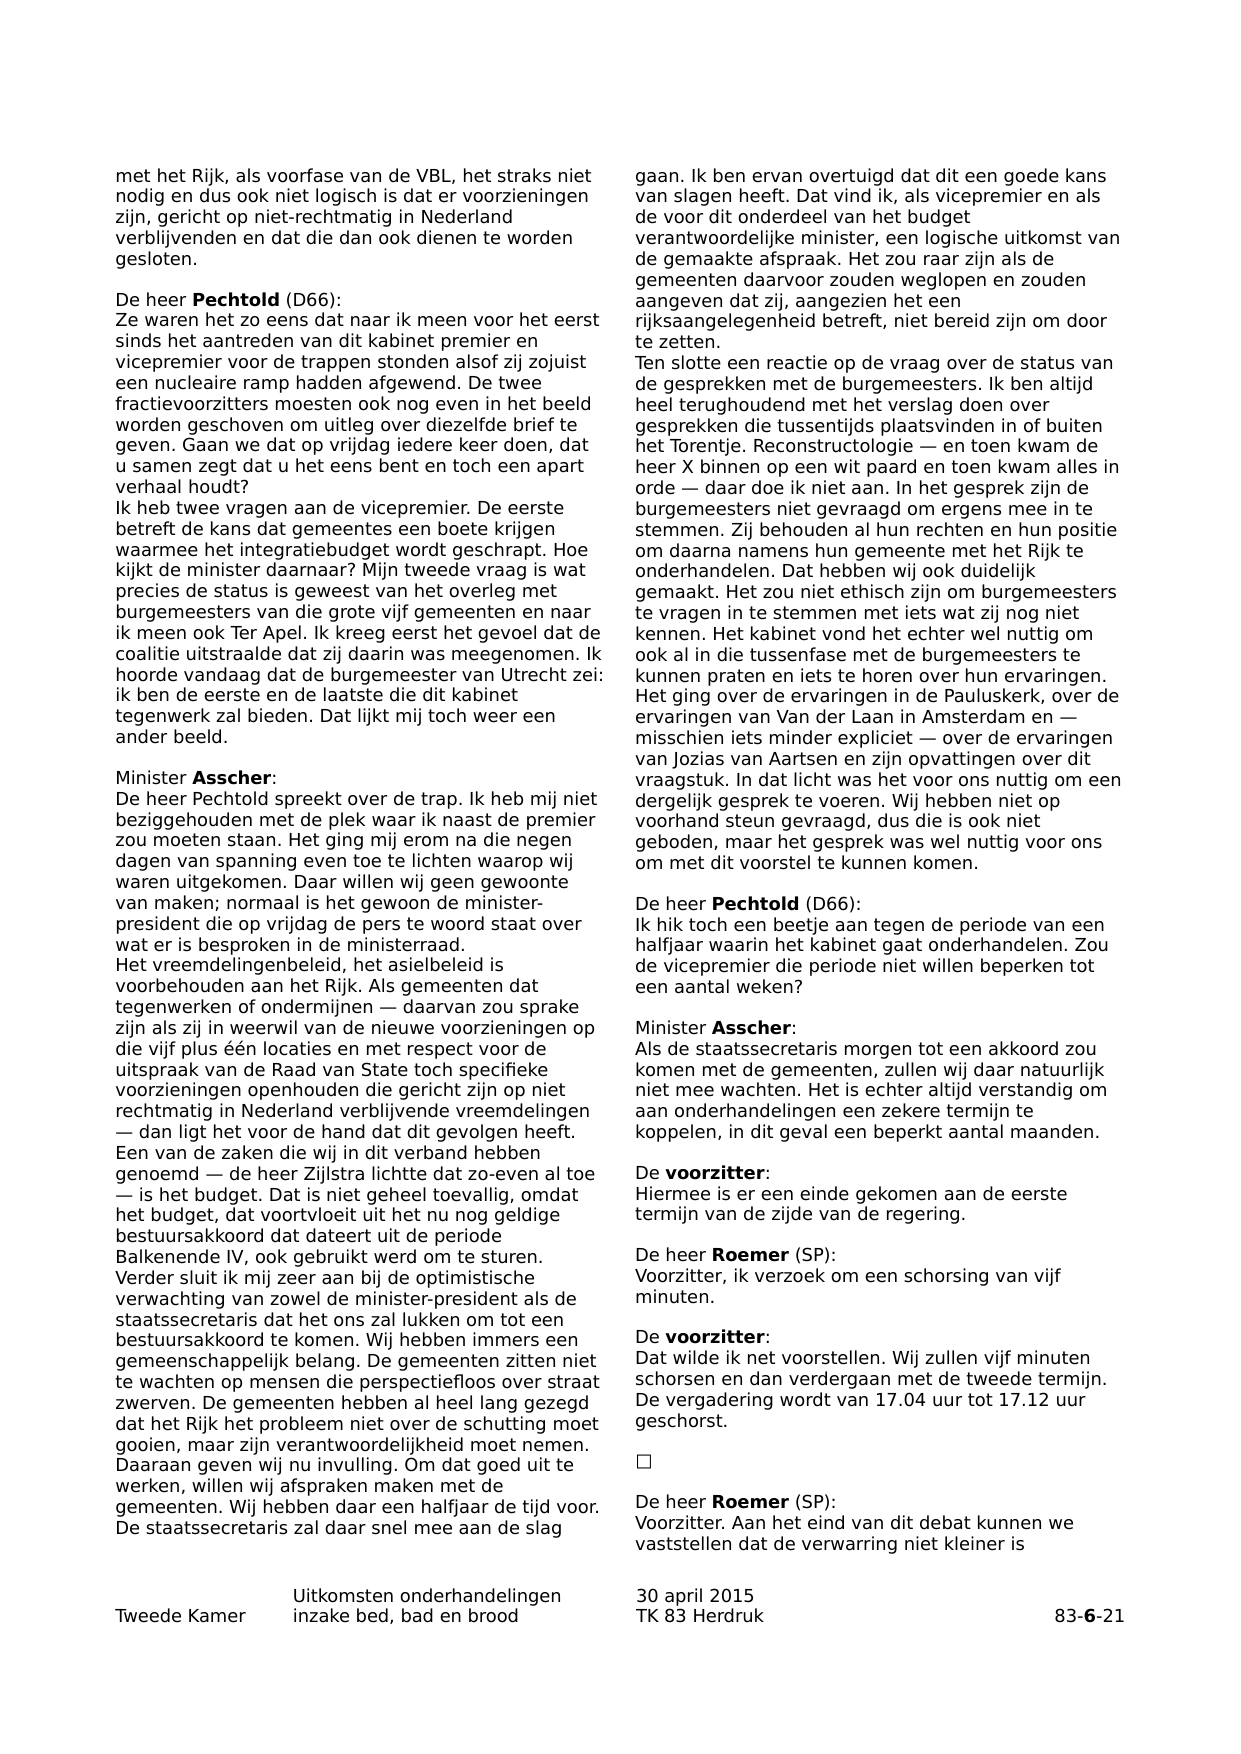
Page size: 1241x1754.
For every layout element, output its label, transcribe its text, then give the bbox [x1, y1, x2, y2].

text Dat wilde ik net voorstellen. Wij zullen vijf minuten schorsen en dan verdergaan met de tweede termijn. [635, 1348, 1125, 1390]
text Voorzitter, ik verzoek om een schorsing van vijf minuten. [635, 1266, 1125, 1307]
text Als de staatssecretaris morgen tot een akkoord zou komen met de gemeenten, zullen wij daar natuurlijk niet mee wachten. Het is echter altijd verstandig om aan onderhandelingen een zekere termijn te koppelen, in dit geval een beperkt aantal maanden. [635, 1038, 1125, 1143]
text De heer Roemer (SP): [635, 1245, 1125, 1266]
text met het Rijk, als voorfase van de VBL, het straks niet nodig en dus ook niet logisch is dat er voorzieningen zijn, gericht op niet-rechtmatig in Nederland verblijvenden en dat die dan ook dienen te worden gesloten. [115, 165, 605, 269]
text De heer Pechtold (D66): [115, 289, 605, 310]
text Hiermee is er een einde gekomen aan de eerste termijn van de zijde van de regering. [635, 1183, 1125, 1225]
text De heer Pechtold spreekt over de trap. Ik heb mij niet beziggehouden met de plek waar ik naast de premier zou moeten staan. Het ging mij erom na die negen dagen van spanning even toe te lichten waarop wij waren uitgekomen. Daar willen wij geen gewoonte van maken; normaal is het gewoon de minister-president die op vrijdag de pers te woord staat over wat er is besproken in de ministerraad. [115, 788, 605, 955]
text ⬜ [635, 1451, 1125, 1472]
text De heer Pechtold (D66): [635, 894, 1125, 914]
text gaan. Ik ben ervan overtuigd dat dit een goede kans van slagen heeft. Dat vind ik, als vicepremier en als de voor dit onderdeel van het budget verantwoordelijke minister, een logische uitkomst van de gemaakte afspraak. Het zou raar zijn als de gemeenten daarvoor zouden weglopen en zouden aangeven dat zij, aangezien het een rijksaangelegenheid betreft, niet bereid zijn om door te zetten. [635, 165, 1125, 353]
text Ik heb twee vragen aan de vicepremier. De eerste betreft de kans dat gemeentes een boete krijgen waarmee het integratiebudget wordt geschrapt. Hoe kijkt de minister daarnaar? Mijn tweede vraag is wat precies de status is geweest van het overleg met burgemeesters van die grote vijf gemeenten en naar ik meen ook Ter Apel. Ik kreeg eerst het gevoel dat de coalitie uitstraalde dat zij daarin was meegenomen. Ik hoorde vandaag dat de burgemeester van Utrecht zei: ik ben de eerste en de laatste die dit kabinet tegenwerk zal bieden. Dat lijkt mij toch weer een ander beeld. [115, 498, 605, 748]
text De vergadering wordt van 17.04 uur tot 17.12 uur geschorst. [635, 1390, 1125, 1431]
text Verder sluit ik mij zeer aan bij de optimistische verwachting van zowel de minister-president als de staatssecretaris dat het ons zal lukken om tot een bestuursakkoord te komen. Wij hebben immers een gemeenschappelijk belang. De gemeenten zitten niet te wachten op mensen die perspectiefloos over straat zwerven. De gemeenten hebben al heel lang gezegd dat het Rijk het probleem niet over de schutting moet gooien, maar zijn verantwoordelijkheid moet nemen. Daaraan geven wij nu invulling. Om dat goed uit te werken, willen wij afspraken maken met de gemeenten. Wij hebben daar een halfjaar de tijd voor. De staatssecretaris zal daar snel mee aan de slag [115, 1268, 605, 1538]
text De voorzitter: [635, 1163, 1125, 1183]
text Ze waren het zo eens dat naar ik meen voor het eerst sinds het aantreden van dit kabinet premier en vicepremier voor de trappen stonden alsof zij zojuist een nucleaire ramp hadden afgewend. De twee fractievoorzitters moesten ook nog even in het beeld worden geschoven om uitleg over diezelfde brief te geven. Gaan we dat op vrijdag iedere keer doen, dat u samen zegt dat u het eens bent en toch een apart verhaal houdt? [115, 310, 605, 498]
text Ten slotte een reactie op de vraag over de status van de gesprekken met de burgemeesters. Ik ben altijd heel terughoudend met het verslag doen over gesprekken die tussentijds plaatsvinden in of buiten het Torentje. Reconstructologie — en toen kwam de heer X binnen op een wit paard en toen kwam alles in orde — daar doe ik niet aan. In het gesprek zijn de burgemeesters niet gevraagd om ergens mee in te stemmen. Zij behouden al hun rechten en hun positie om daarna namens hun gemeente met het Rijk te onderhandelen. Dat hebben wij ook duidelijk gemaakt. Het zou niet ethisch zijn om burgemeesters te vragen in te stemmen met iets wat zij nog niet kennen. Het kabinet vond het echter wel nuttig om ook al in die tussenfase met de burgemeesters te kunnen praten en iets te horen over hun ervaringen. Het ging over de ervaringen in de Pauluskerk, over de ervaringen van Van der Laan in Amsterdam en — misschien iets minder expliciet — over de ervaringen van Jozias van Aartsen en zijn opvattingen over dit vraagstuk. In dat licht was het voor ons nuttig om een dergelijk gesprek te voeren. Wij hebben niet op voorhand steun gevraagd, dus die is ook niet geboden, maar het gesprek was wel nuttig voor ons om met dit voorstel te kunnen komen. [635, 353, 1125, 874]
text Voorzitter. Aan het eind van dit debat kunnen we vaststellen dat de verwarring niet kleiner is [635, 1513, 1125, 1554]
text Minister Asscher: [635, 1018, 1125, 1038]
text De voorzitter: [635, 1327, 1125, 1348]
text Het vreemdelingenbeleid, het asielbeleid is voorbehouden aan het Rijk. Als gemeenten dat tegenwerken of ondermijnen — daarvan zou sprake zijn als zij in weerwil van de nieuwe voorzieningen op die vijf plus één locaties en met respect voor de uitspraak van de Raad van State toch specifieke voorzieningen openhouden die gericht zijn op niet rechtmatig in Nederland verblijvende vreemdelingen — dan ligt het voor de hand dat dit gevolgen heeft. Een van de zaken die wij in dit verband hebben genoemd — de heer Zijlstra lichtte dat zo-even al toe — is het budget. Dat is niet geheel toevallig, omdat het budget, dat voortvloeit uit het nu nog geldige bestuursakkoord dat dateert uit de periode Balkenende IV, ook gebruikt werd om te sturen. [115, 955, 605, 1268]
text Minister Asscher: [115, 768, 605, 788]
text De heer Roemer (SP): [635, 1492, 1125, 1513]
text Ik hik toch een beetje aan tegen de periode van een halfjaar waarin het kabinet gaat onderhandelen. Zou de vicepremier die periode niet willen beperken tot een aantal weken? [635, 914, 1125, 998]
